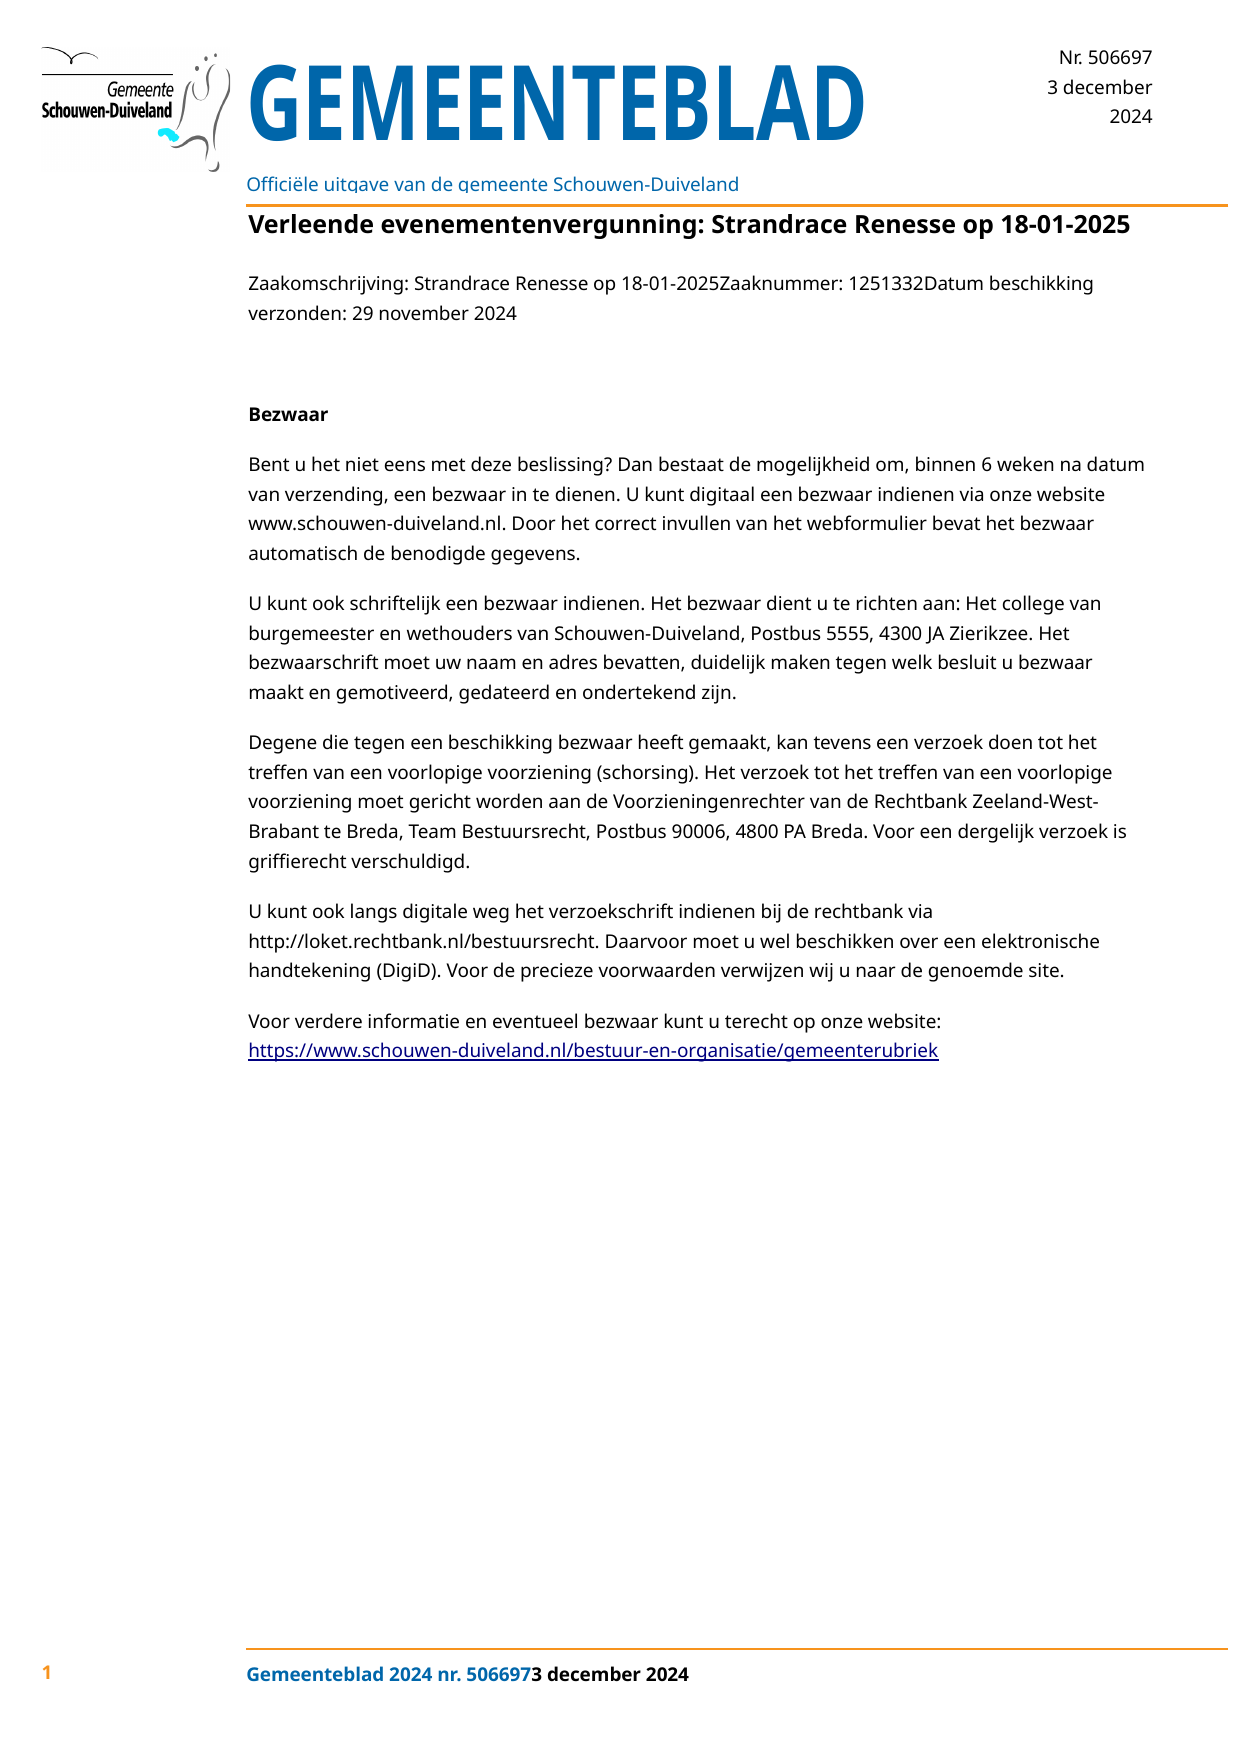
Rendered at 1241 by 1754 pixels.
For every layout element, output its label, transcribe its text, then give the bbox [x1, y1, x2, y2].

text Verleende evenementenvergunning: Strandrace Renesse op 18-01-2025 [248, 207, 1152, 241]
text Degene die tegen een beschikking bezwaar heeft gemaakt, kan tevens een verzoek doen tot het treffen van een voorlopige voorziening (schorsing). Het verzoek tot het treffen van een voorlopige voorziening moet gericht worden aan de Voorzieningenrechter van de Rechtbank Zeeland-West-Brabant te Breda, Team Bestuursrecht, Postbus 90006, 4800 PA Breda. Voor een dergelijk verzoek is griffierecht verschuldigd. [248, 729, 1152, 873]
text U kunt ook langs digitale weg het verzoekschrift indienen bij de rechtbank via http://loket.rechtbank.nl/bestuursrecht. Daarvoor moet u wel beschikken over een elektronische handtekening (DigiD). Voor de precieze voorwaarden verwijzen wij u naar de genoemde site. [248, 898, 1152, 983]
text Voor verdere informatie en eventueel bezwaar kunt u terecht op onze website: https://www.schouwen-duiveland.nl/bestuur-en-organisatie/gemeenterubriek [248, 1008, 1152, 1063]
picture [41, 47, 231, 172]
text Bezwaar [248, 401, 1152, 426]
text Zaakomschrijving: Strandrace Renesse op 18-01-2025Zaaknummer: 1251332Datum beschikking verzonden: 29 november 2024 [248, 270, 1152, 326]
text Bent u het niet eens met deze beslissing? Dan bestaat de mogelijkheid om, binnen 6 weken na datum van verzending, een bezwaar in te dienen. U kunt digitaal een bezwaar indienen via onze website www.schouwen-duiveland.nl. Door het correct invullen van het webformulier bevat het bezwaar automatisch de benodigde gegevens. [248, 451, 1152, 566]
text U kunt ook schriftelijk een bezwaar indienen. Het bezwaar dient u te richten aan: Het college van burgemeester en wethouders van Schouwen-Duiveland, Postbus 5555, 4300 JA Zierikzee. Het bezwaarschrift moet uw naam en adres bevatten, duidelijk maken tegen welk besluit u bezwaar maakt en gemotiveerd, gedateerd en ondertekend zijn. [248, 590, 1152, 705]
